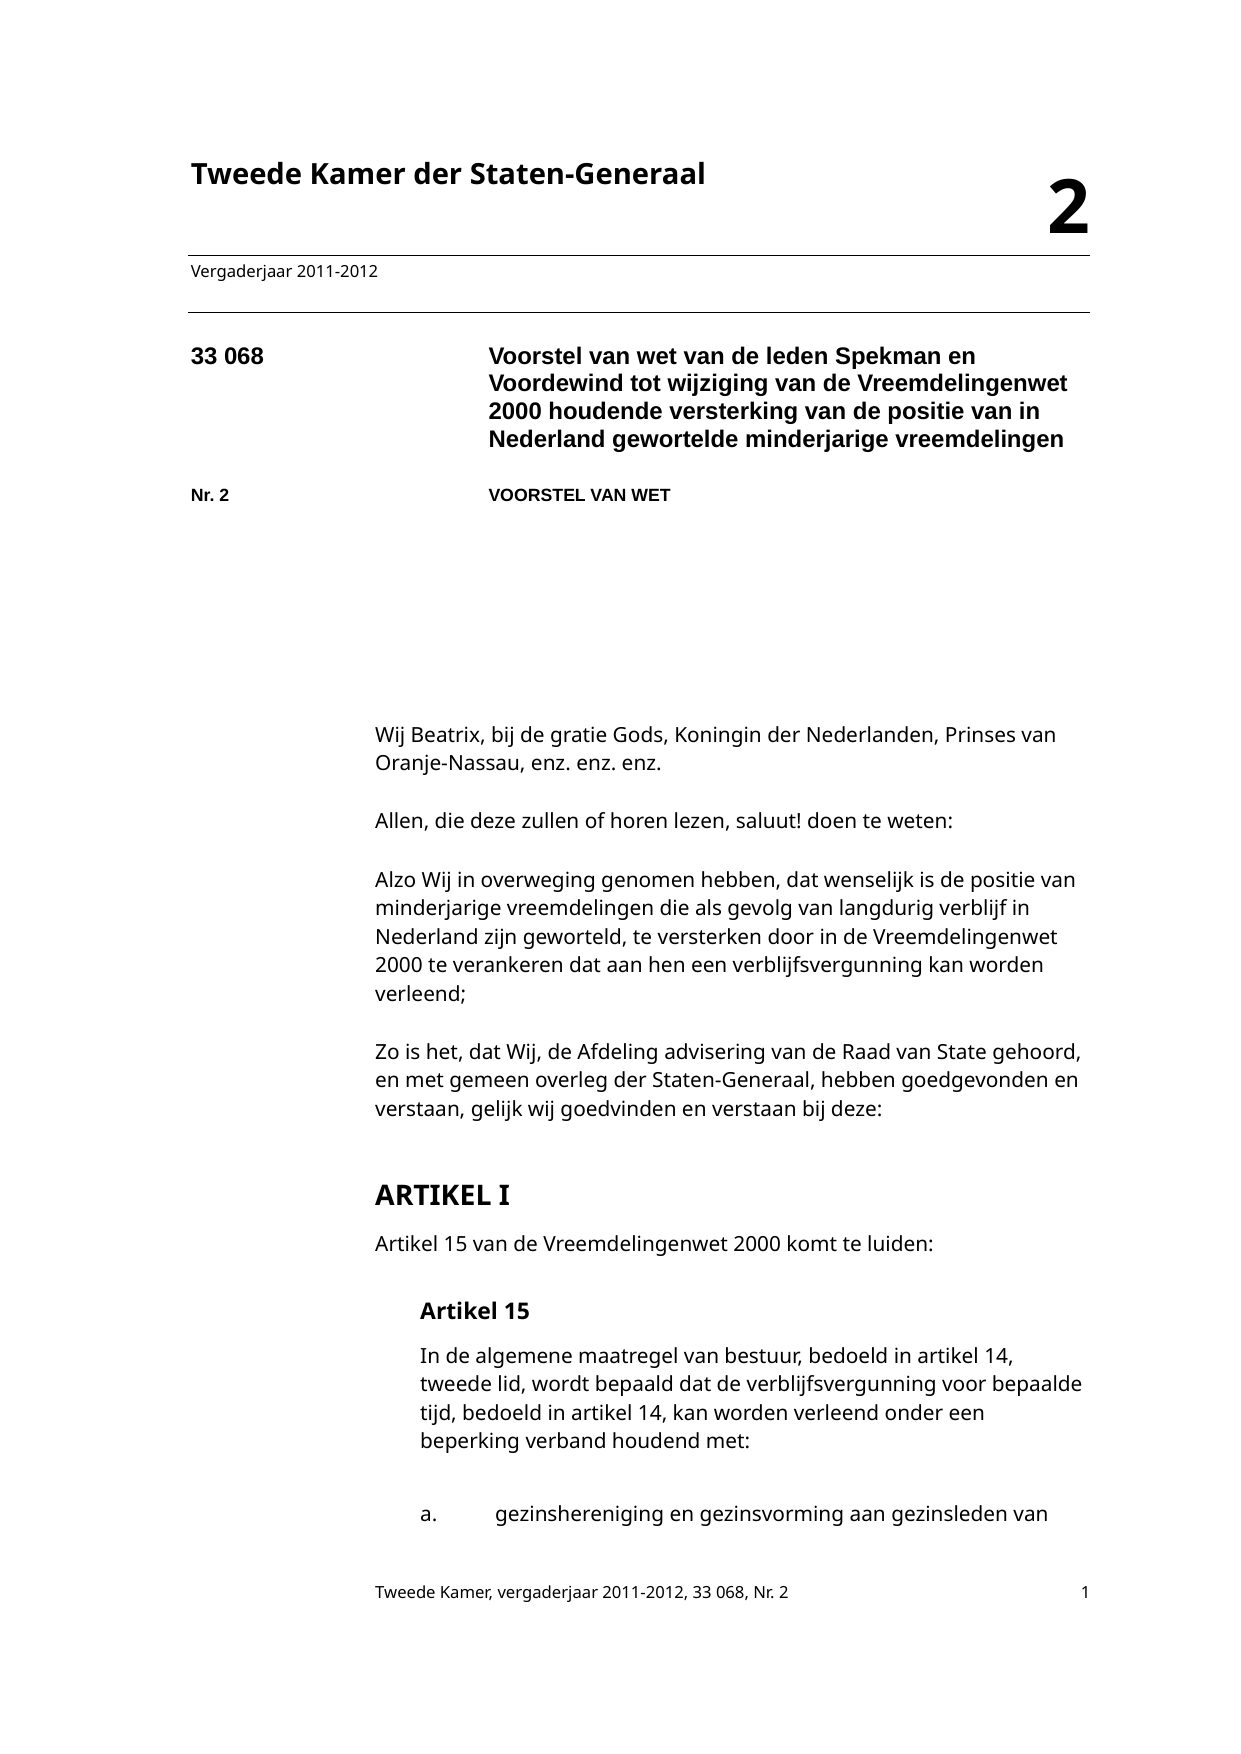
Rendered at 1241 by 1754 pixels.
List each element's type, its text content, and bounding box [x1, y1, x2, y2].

list gezinshereniging en gezinsvorming aan gezinsleden van [420, 1499, 1090, 1528]
text In de algemene maatregel van bestuur, bedoeld in artikel 14, tweede lid, wordt bepaald dat de verblijfsvergunning voor bepaalde tijd, bedoeld in artikel 14, kan worden verleend onder een beperking verband houdend met: [420, 1341, 1090, 1454]
table_cell 33 068 [188, 339, 485, 482]
text Artikel 15 van de Vreemdelingenwet 2000 komt te luiden: [375, 1229, 1090, 1257]
table_cell Voorstel van wet van de leden Spekman en Voordewind tot wijziging van de Vreemdelingenwet 2000 houdende versterking van de positie van in Nederland gewortelde minderjarige vreemdelingen [485, 339, 1090, 482]
table_header Tweede Kamer der Staten-Generaal [188, 150, 909, 255]
text Wij Beatrix, bij de gratie Gods, Koningin der Nederlanden, Prinses van Oranje-Nassau, enz. enz. enz. [375, 720, 1090, 777]
table_cell Nr. 2 [188, 482, 485, 601]
table_cell [485, 313, 1090, 339]
text Alzo Wij in overweging genomen hebben, dat wenselijk is de positie van minderjarige vreemdelingen die als gevolg van langdurig verblijf in Nederland zijn geworteld, te versterken door in de Vreemdelingenwet 2000 te verankeren dat aan hen een verblijfsvergunning kan worden verleend; [375, 865, 1090, 1007]
text Zo is het, dat Wij, de Afdeling advisering van de Raad van State gehoord, en met gemeen overleg der Staten-Generaal, hebben goedgevonden en verstaan, gelijk wij goedvinden en verstaan bij deze: [375, 1037, 1090, 1122]
subtitle ARTIKEL I [375, 1175, 1090, 1214]
table_cell [188, 313, 485, 339]
table_cell VOORSTEL VAN WET [485, 482, 1090, 601]
table_header 2 [910, 150, 1090, 255]
table_cell [485, 256, 1090, 312]
text Allen, die deze zullen of horen lezen, saluut! doen te weten: [375, 807, 1090, 835]
subtitle Artikel 15 [420, 1294, 1090, 1326]
table_cell Vergaderjaar 2011-2012 [188, 256, 485, 312]
